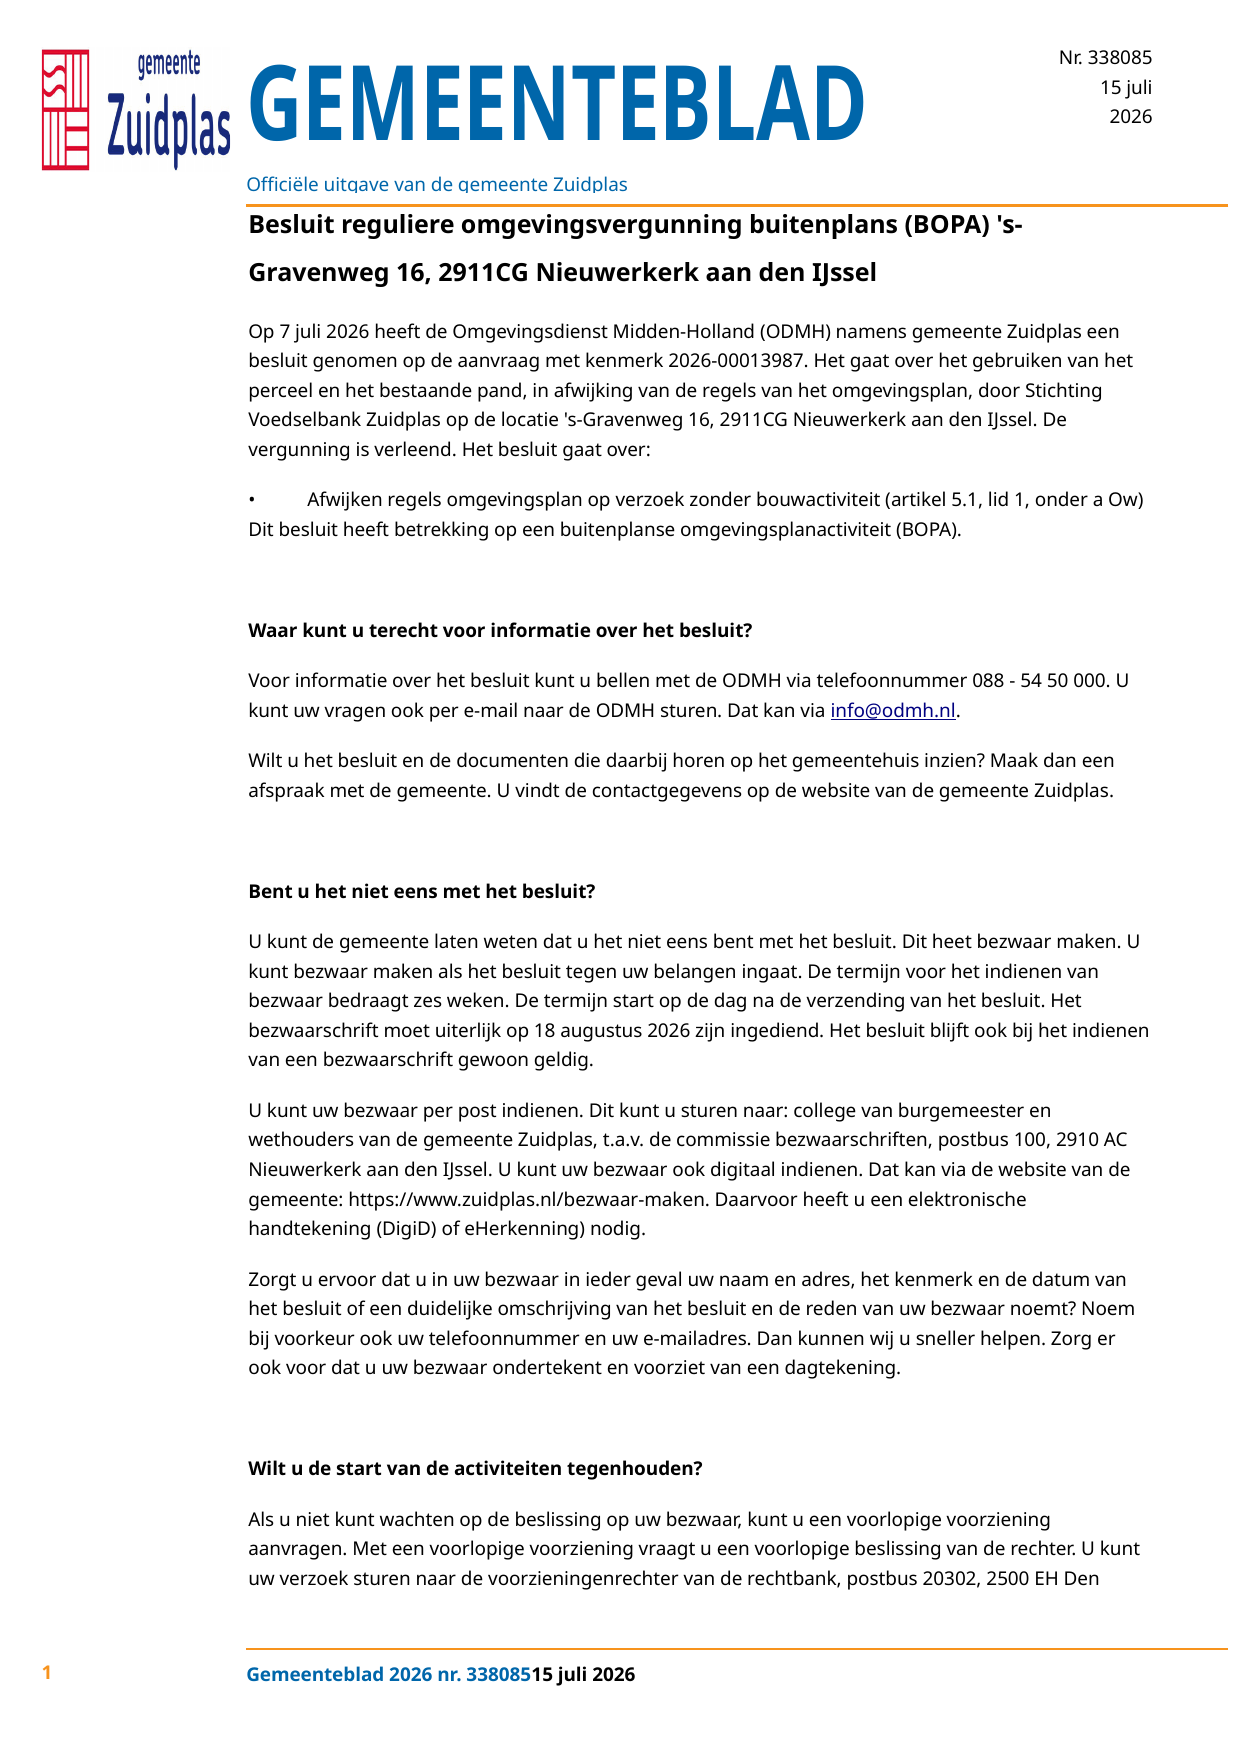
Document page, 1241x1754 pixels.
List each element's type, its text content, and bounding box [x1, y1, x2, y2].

text U kunt de gemeente laten weten dat u het niet eens bent met het besluit. Dit heet bezwaar maken. U kunt bezwaar maken als het besluit tegen uw belangen ingaat. De termijn voor het indienen van bezwaar bedraagt zes weken. De termijn start op de dag na de verzending van het besluit. Het bezwaarschrift moet uiterlijk op 18 augustus 2026 zijn ingediend. Het besluit blijft ook bij het indienen van een bezwaarschrift gewoon geldig. [248, 928, 1152, 1072]
list Afwijken regels omgevingsplan op verzoek zonder bouwactiviteit (artikel 5.1, lid 1, onder a Ow) [248, 487, 1152, 512]
text Dit besluit heeft betrekking op een buitenplanse omgevingsplanactiviteit (BOPA). [248, 516, 1152, 542]
text Als u niet kunt wachten op de beslissing op uw bezwaar, kunt u een voorlopige voorziening aanvragen. Met een voorlopige voorziening vraagt u een voorlopige beslissing van de rechter. U kunt uw verzoek sturen naar de voorzieningenrechter van de rechtbank, postbus 20302, 2500 EH Den [248, 1506, 1152, 1591]
text Waar kunt u terecht voor informatie over het besluit? [248, 617, 1152, 643]
text Op 7 juli 2026 heeft de Omgevingsdienst Midden-Holland (ODMH) namens gemeente Zuidplas een besluit genomen op de aanvraag met kenmerk 2026-00013987. Het gaat over het gebruiken van het perceel en het bestaande pand, in afwijking van de regels van het omgevingsplan, door Stichting Voedselbank Zuidplas op de locatie 's-Gravenweg 16, 2911CG Nieuwerkerk aan den IJssel. De vergunning is verleend. Het besluit gaat over: [248, 318, 1152, 462]
text Besluit reguliere omgevingsvergunning buitenplans (BOPA) 's-Gravenweg 16, 2911CG Nieuwerkerk aan den IJssel [248, 207, 1152, 288]
text Bent u het niet eens met het besluit? [248, 878, 1152, 904]
text Zorgt u ervoor dat u in uw bezwaar in ieder geval uw naam en adres, het kenmerk en de datum van het besluit of een duidelijke omschrijving van het besluit en de reden van uw bezwaar noemt? Noem bij voorkeur ook uw telefoonnummer en uw e-mailadres. Dan kunnen wij u sneller helpen. Zorg er ook voor dat u uw bezwaar ondertekent en voorziet van een dagtekening. [248, 1266, 1152, 1380]
picture [41, 47, 231, 172]
text Wilt u het besluit en de documenten die daarbij horen op het gemeentehuis inzien? Maak dan een afspraak met de gemeente. U vindt de contactgegevens op de website van de gemeente Zuidplas. [248, 747, 1152, 803]
text U kunt uw bezwaar per post indienen. Dit kunt u sturen naar: college van burgemeester en wethouders van de gemeente Zuidplas, t.a.v. de commissie bezwaarschriften, postbus 100, 2910 AC Nieuwerkerk aan den IJssel. U kunt uw bezwaar ook digitaal indienen. Dat kan via de website van de gemeente: https://www.zuidplas.nl/bezwaar-maken. Daarvoor heeft u een elektronische handtekening (DigiD) of eHerkenning) nodig. [248, 1097, 1152, 1241]
text Wilt u de start van de activiteiten tegenhouden? [248, 1455, 1152, 1481]
text Voor informatie over het besluit kunt u bellen met de ODMH via telefoonnummer 088 - 54 50 000. U kunt uw vragen ook per e-mail naar de ODMH sturen. Dat kan via info@odmh.nl. [248, 667, 1152, 723]
